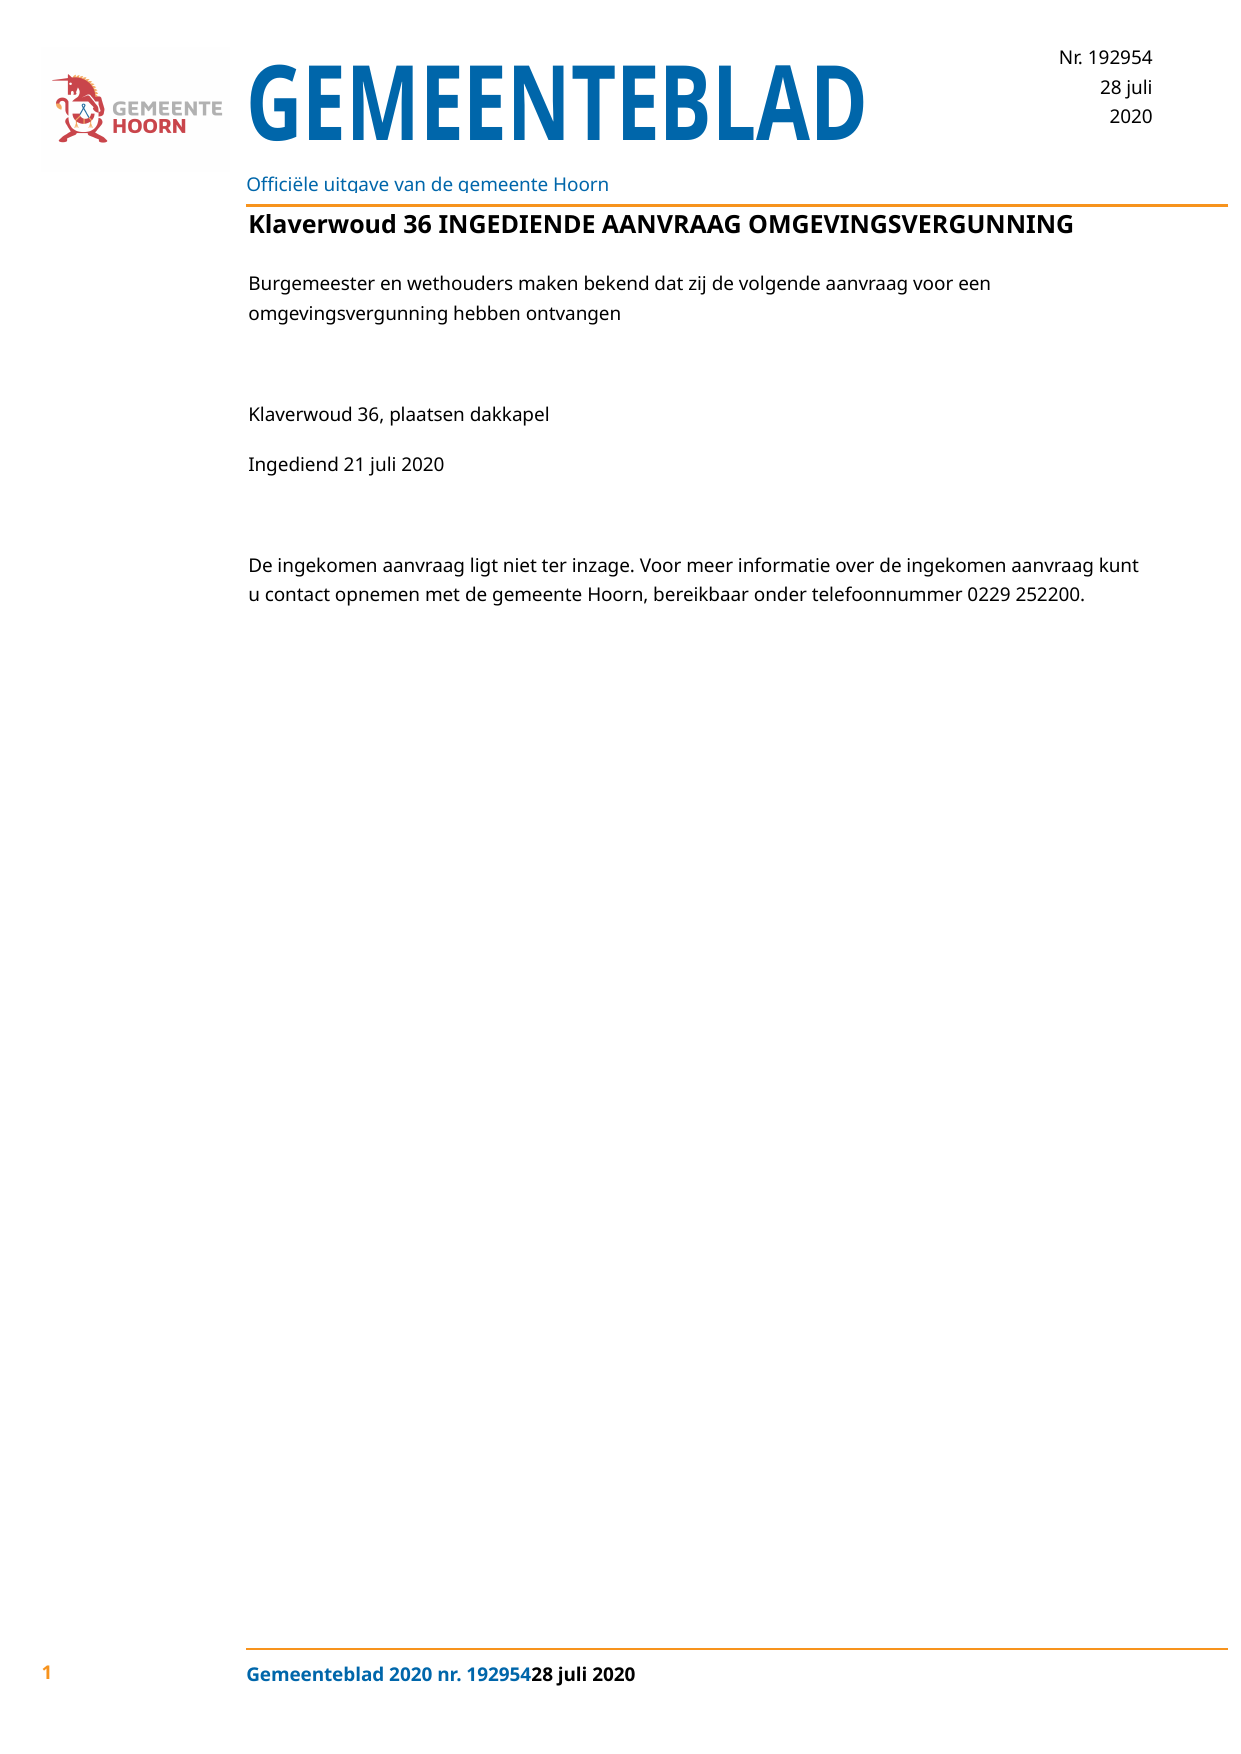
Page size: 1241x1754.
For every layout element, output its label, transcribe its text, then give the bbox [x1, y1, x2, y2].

text Burgemeester en wethouders maken bekend dat zij de volgende aanvraag voor een omgevingsvergunning hebben ontvangen [248, 270, 1152, 326]
text Klaverwoud 36 INGEDIENDE AANVRAAG OMGEVINGSVERGUNNING [248, 207, 1152, 241]
text Klaverwoud 36, plaatsen dakkapel [248, 401, 1152, 426]
text Ingediend 21 juli 2020 [248, 451, 1152, 477]
text De ingekomen aanvraag ligt niet ter inzage. Voor meer informatie over de ingekomen aanvraag kunt u contact opnemen met de gemeente Hoorn, bereikbaar onder telefoonnummer 0229 252200. [248, 552, 1152, 607]
picture [41, 47, 231, 172]
